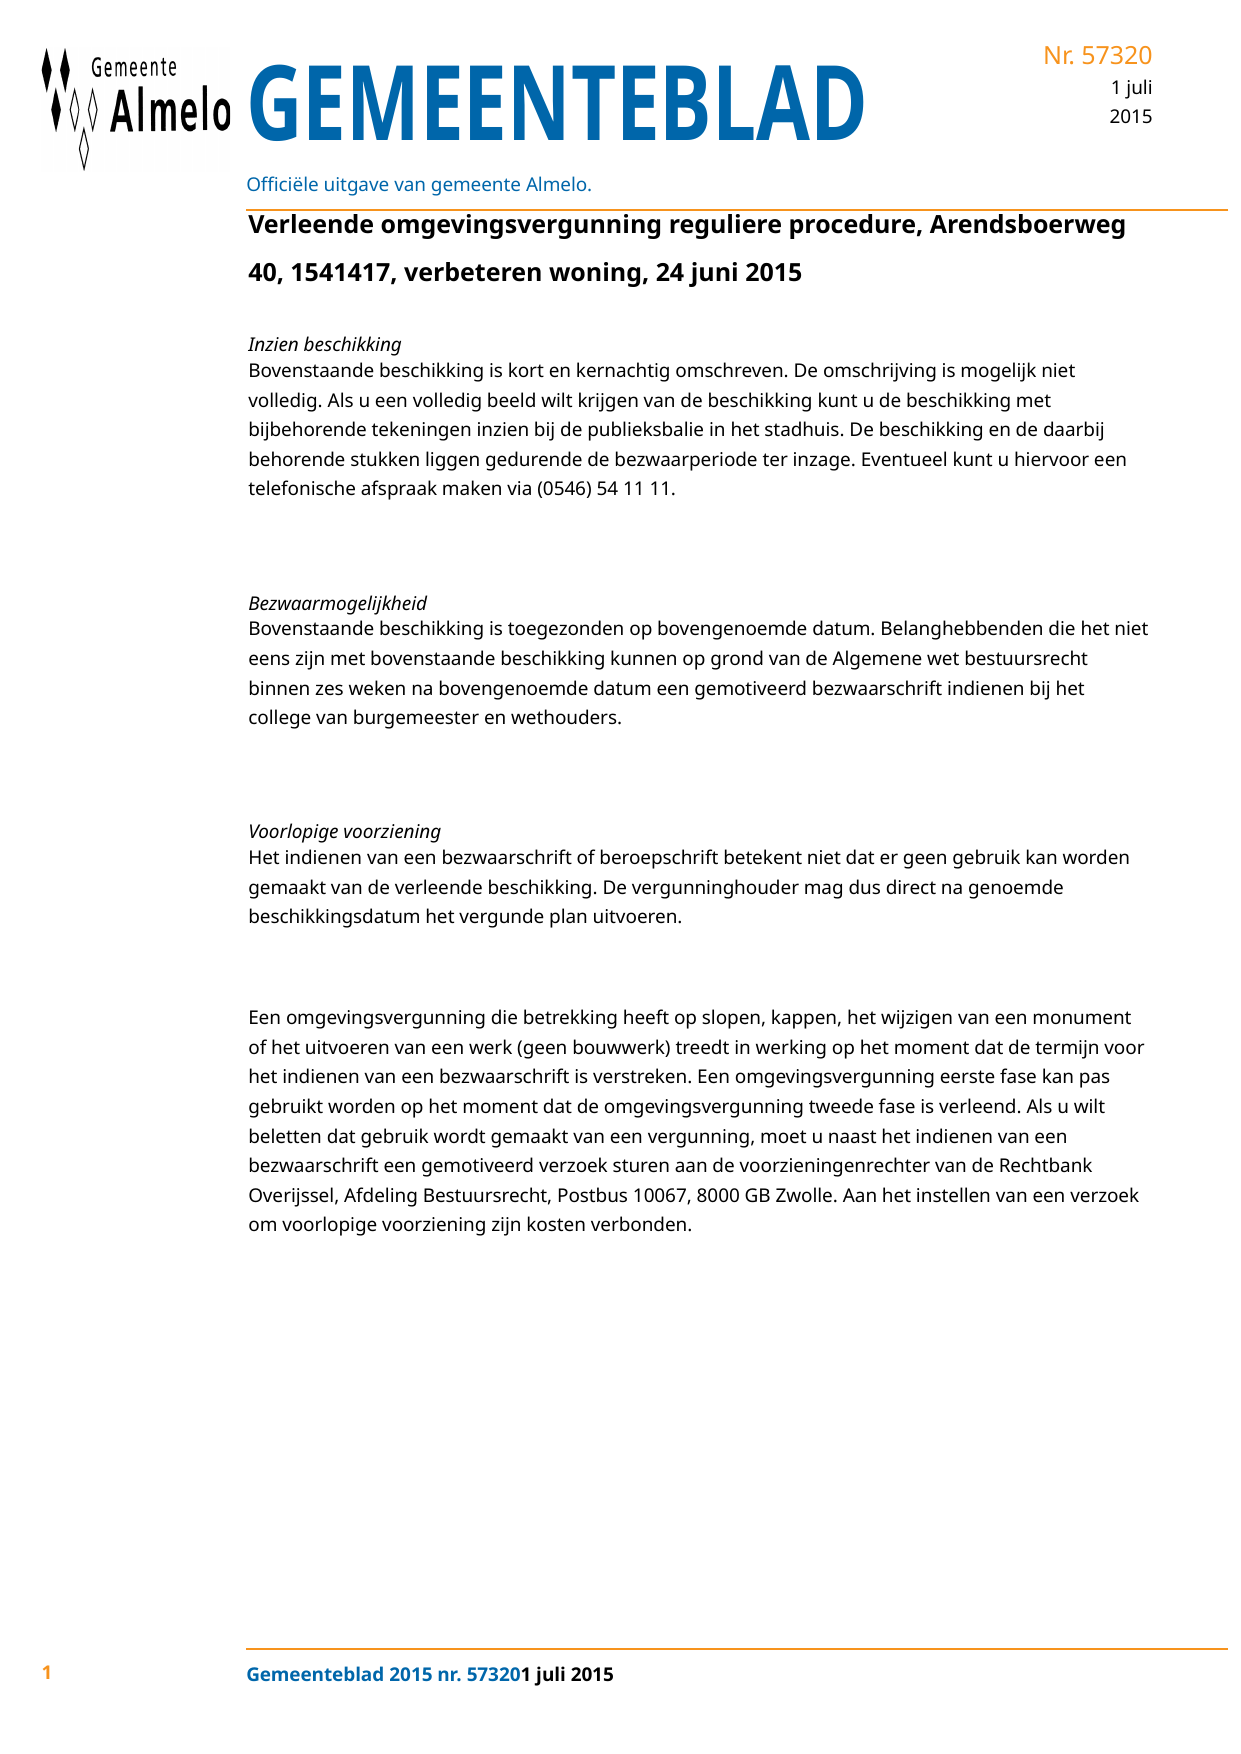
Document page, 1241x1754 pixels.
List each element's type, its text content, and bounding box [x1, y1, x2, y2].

text Bezwaarmogelijkheid [248, 590, 1152, 616]
text Een omgevingsvergunning die betrekking heeft op slopen, kappen, het wijzigen van een monument of het uitvoeren van een werk (geen bouwwerk) treedt in werking op het moment dat de termijn voor het indienen van een bezwaarschrift is verstreken. Een omgevingsvergunning eerste fase kan pas gebruikt worden op het moment dat de omgevingsvergunning tweede fase is verleend. Als u wilt beletten dat gebruik wordt gemaakt van een vergunning, moet u naast het indienen van een bezwaarschrift een gemotiveerd verzoek sturen aan de voorzieningenrechter van de Rechtbank Overijssel, Afdeling Bestuursrecht, Postbus 10067, 8000 GB Zwolle. Aan het instellen van een verzoek om voorlopige voorziening zijn kosten verbonden. [248, 1004, 1152, 1237]
text Voorlopige voorziening [248, 819, 1152, 844]
text Het indienen van een bezwaarschrift of beroepschrift betekent niet dat er geen gebruik kan worden gemaakt van de verleende beschikking. De vergunninghouder mag dus direct na genoemde beschikkingsdatum het vergunde plan uitvoeren. [248, 844, 1152, 929]
text Bovenstaande beschikking is toegezonden op bovengenoemde datum. Belanghebbenden die het niet eens zijn met bovenstaande beschikking kunnen op grond van de Algemene wet bestuursrecht binnen zes weken na bovengenoemde datum een gemotiveerd bezwaarschrift indienen bij het college van burgemeester en wethouders. [248, 616, 1152, 730]
text Inzien beschikking [248, 331, 1152, 357]
text Verleende omgevingsvergunning reguliere procedure, Arendsboerweg 40, 1541417, verbeteren woning, 24 juni 2015 [248, 211, 1152, 288]
picture [41, 47, 231, 172]
text Bovenstaande beschikking is kort en kernachtig omschreven. De omschrijving is mogelijk niet volledig. Als u een volledig beeld wilt krijgen van de beschikking kunt u de beschikking met bijbehorende tekeningen inzien bij de publieksbalie in het stadhuis. De beschikking en de daarbij behorende stukken liggen gedurende de bezwaarperiode ter inzage. Eventueel kunt u hiervoor een telefonische afspraak maken via (0546) 54 11 11. [248, 357, 1152, 501]
